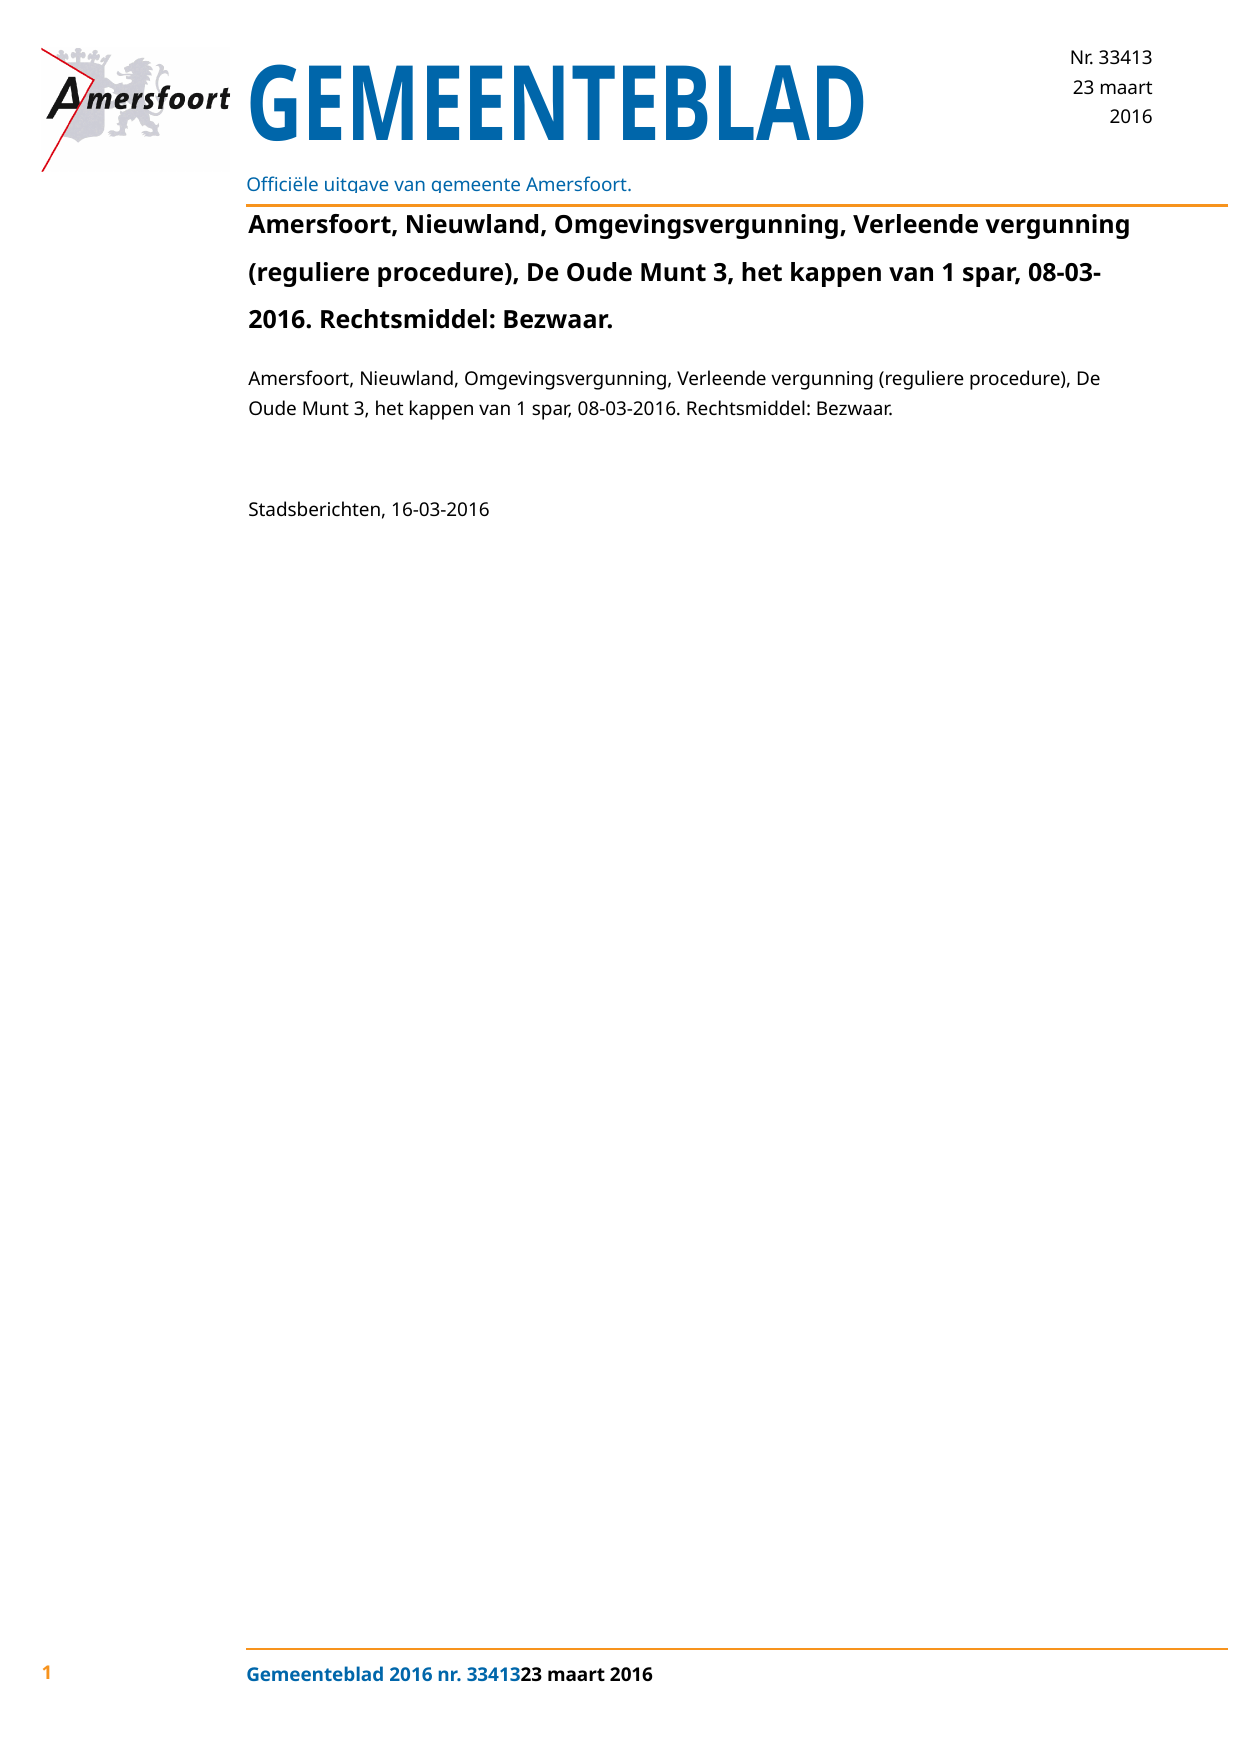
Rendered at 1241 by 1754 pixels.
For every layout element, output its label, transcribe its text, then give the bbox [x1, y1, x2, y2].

text Amersfoort, Nieuwland, Omgevingsvergunning, Verleende vergunning (reguliere procedure), De Oude Munt 3, het kappen van 1 spar, 08-03-2016. Rechtsmiddel: Bezwaar. [248, 366, 1152, 421]
text Amersfoort, Nieuwland, Omgevingsvergunning, Verleende vergunning (reguliere procedure), De Oude Munt 3, het kappen van 1 spar, 08-03-2016. Rechtsmiddel: Bezwaar. [248, 207, 1152, 336]
text Stadsberichten, 16-03-2016 [248, 496, 1152, 522]
picture [41, 47, 231, 172]
